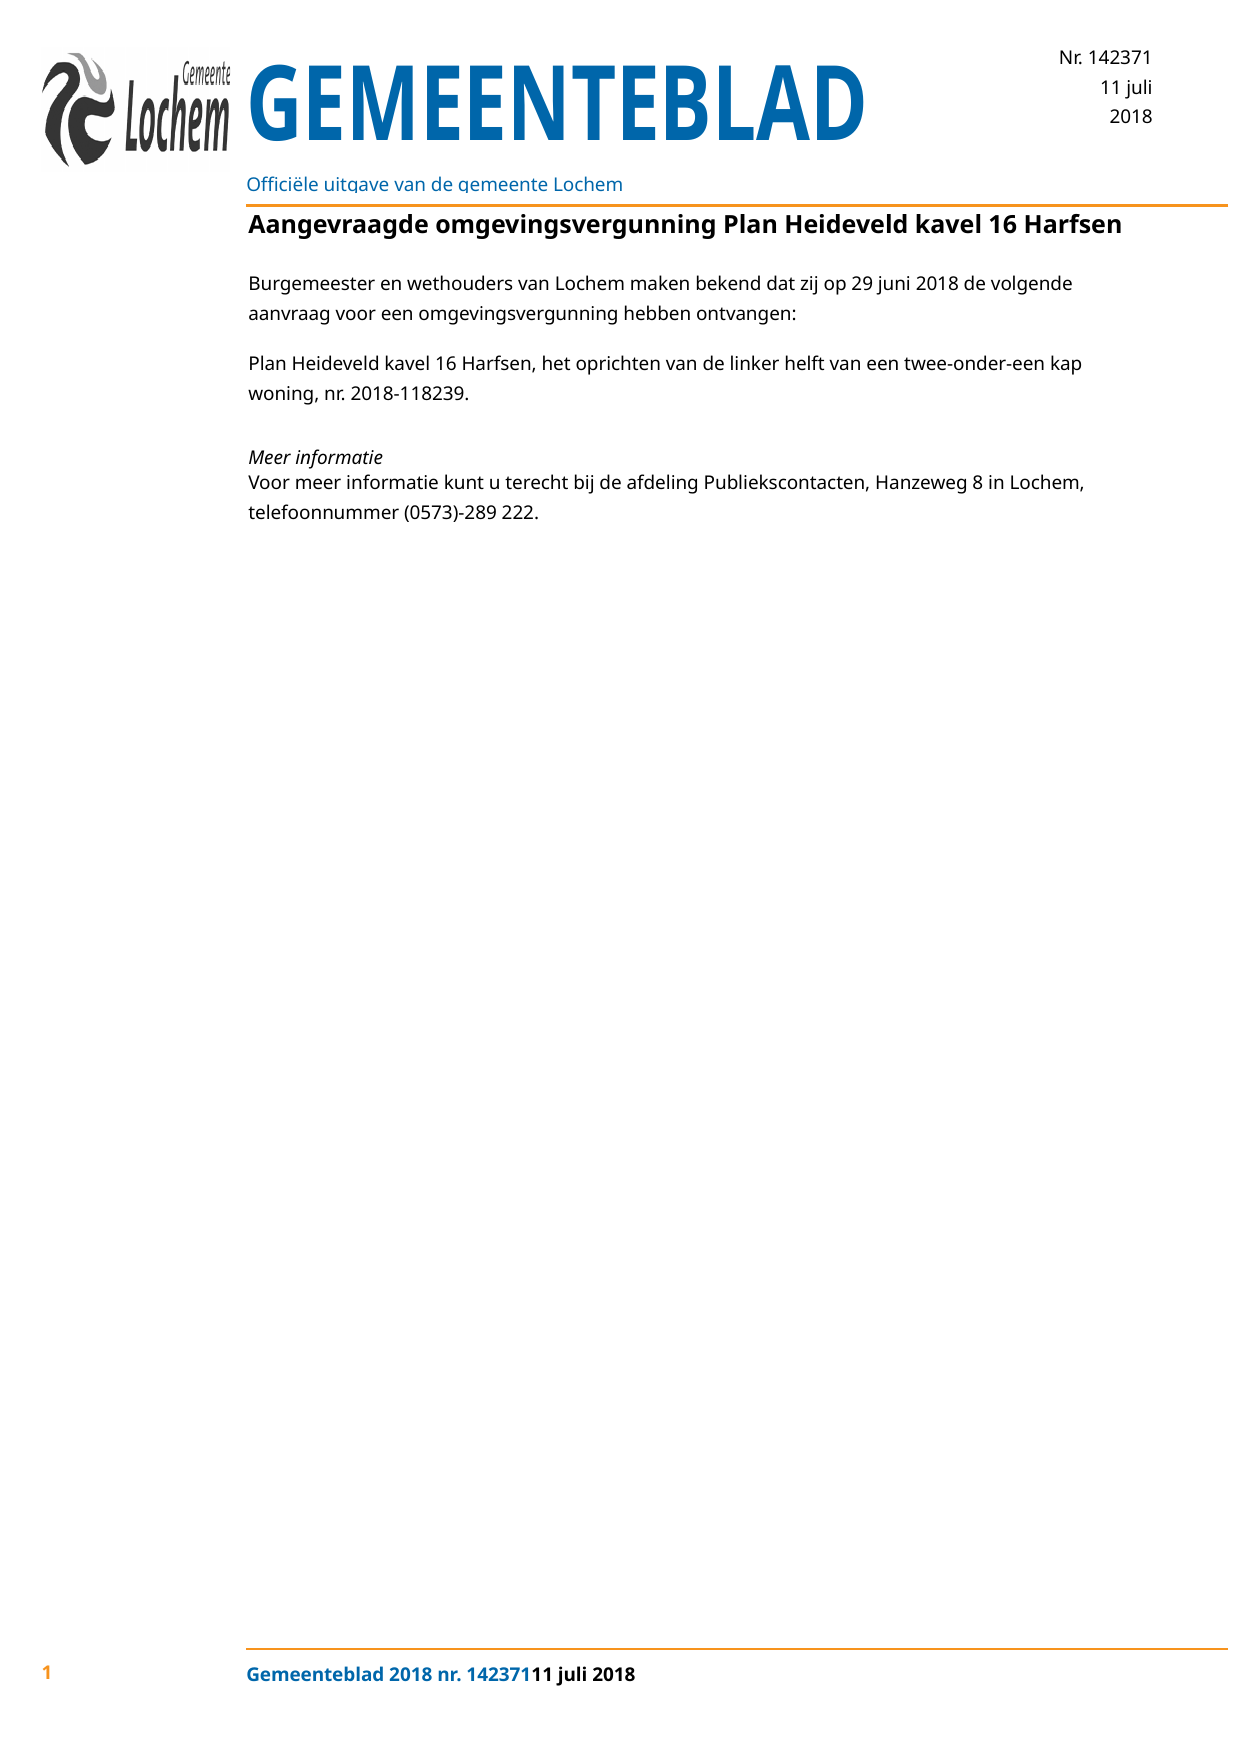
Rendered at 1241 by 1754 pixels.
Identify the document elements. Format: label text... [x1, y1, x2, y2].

text Burgemeester en wethouders van Lochem maken bekend dat zij op 29 juni 2018 de volgende aanvraag voor een omgevingsvergunning hebben ontvangen: [248, 270, 1152, 326]
picture [41, 47, 231, 172]
text Voor meer informatie kunt u terecht bij de afdeling Publiekscontacten, Hanzeweg 8 in Lochem, telefoonnummer (0573)-289 222. [248, 469, 1152, 525]
text Meer informatie [248, 444, 1152, 469]
text Plan Heideveld kavel 16 Harfsen, het oprichten van de linker helft van een twee-onder-een kap woning, nr. 2018-118239. [248, 350, 1152, 406]
text Aangevraagde omgevingsvergunning Plan Heideveld kavel 16 Harfsen [248, 207, 1152, 241]
